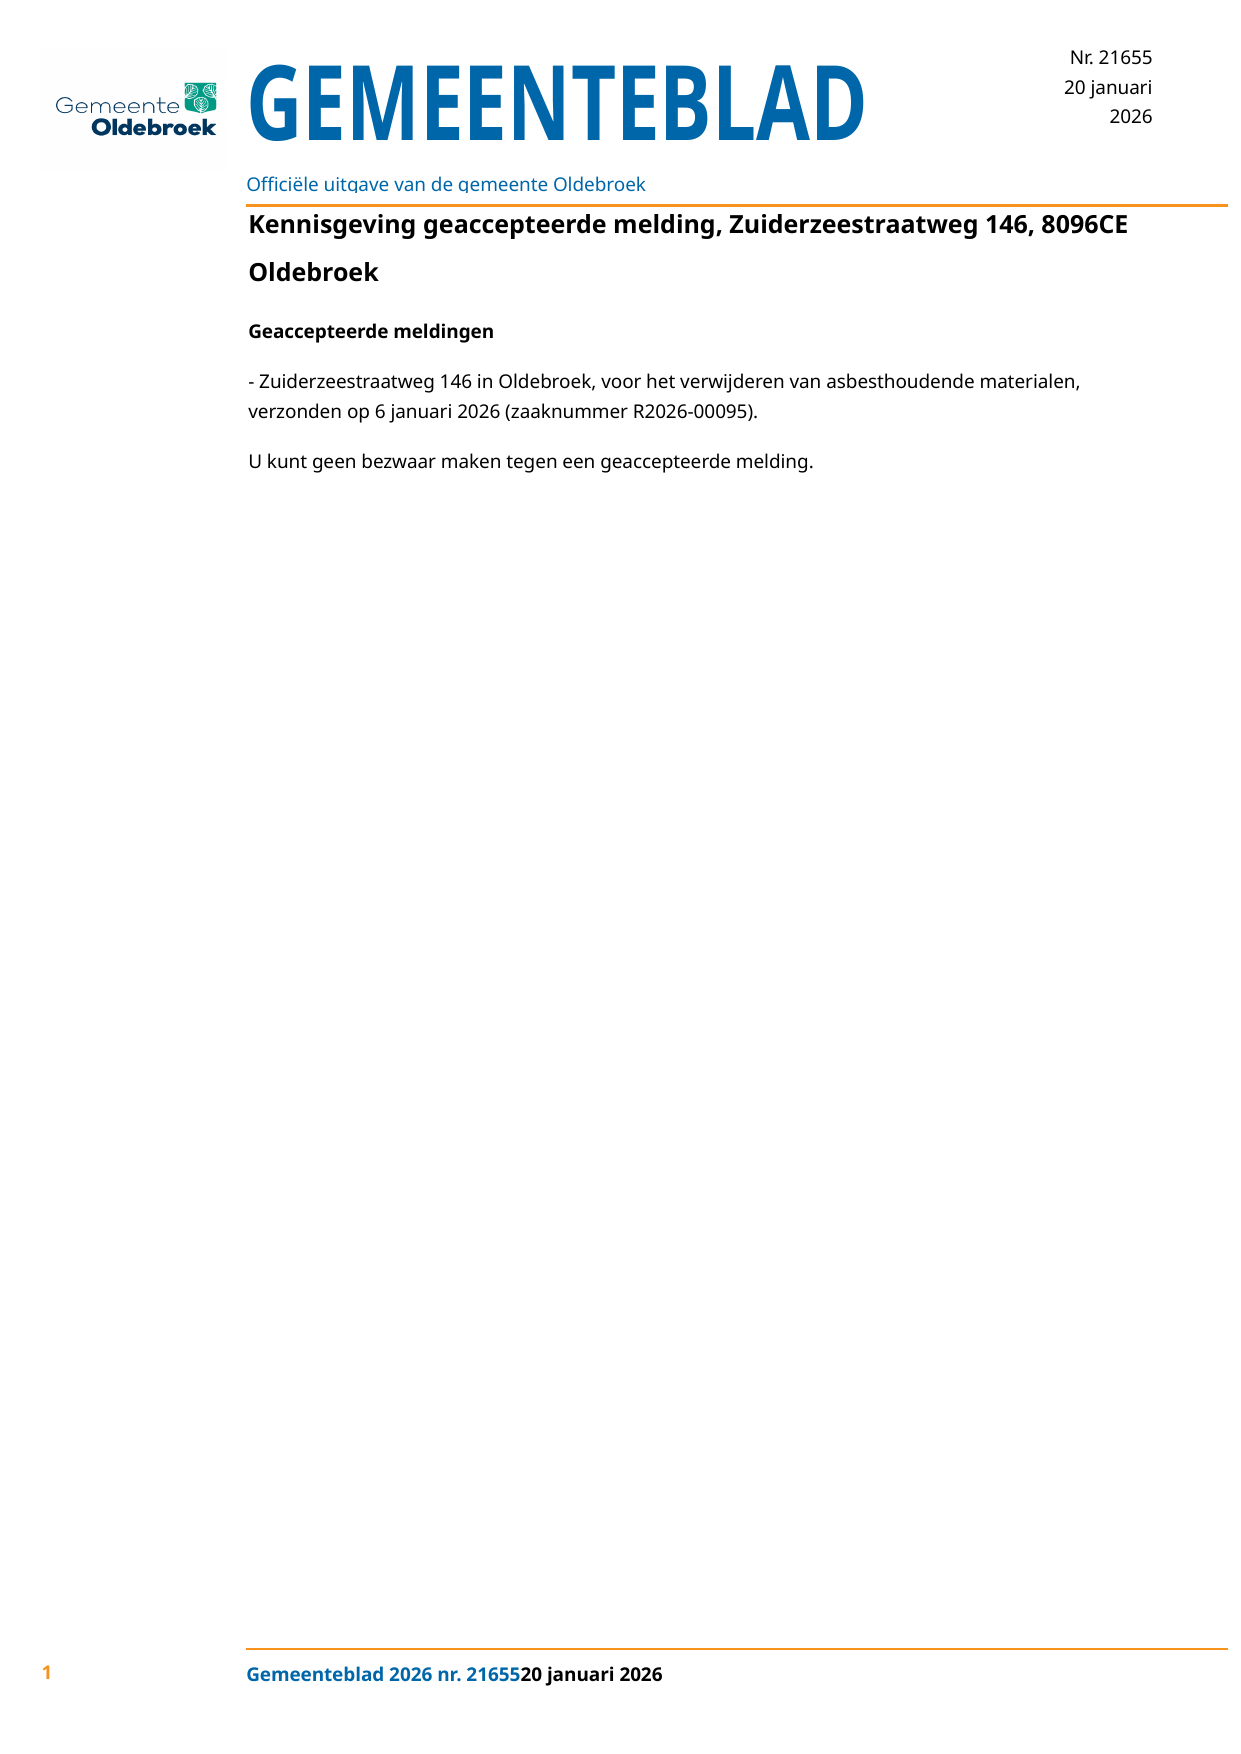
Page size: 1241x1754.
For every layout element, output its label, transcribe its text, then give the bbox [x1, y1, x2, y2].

picture [41, 47, 231, 172]
text Kennisgeving geaccepteerde melding, Zuiderzeestraatweg 146, 8096CE Oldebroek [248, 207, 1152, 288]
text U kunt geen bezwaar maken tegen een geaccepteerde melding. [248, 448, 1152, 474]
text - Zuiderzeestraatweg 146 in Oldebroek, voor het verwijderen van asbesthoudende materialen, verzonden op 6 januari 2026 (zaaknummer R2026-00095). [248, 368, 1152, 424]
text Geaccepteerde meldingen [248, 318, 1152, 344]
